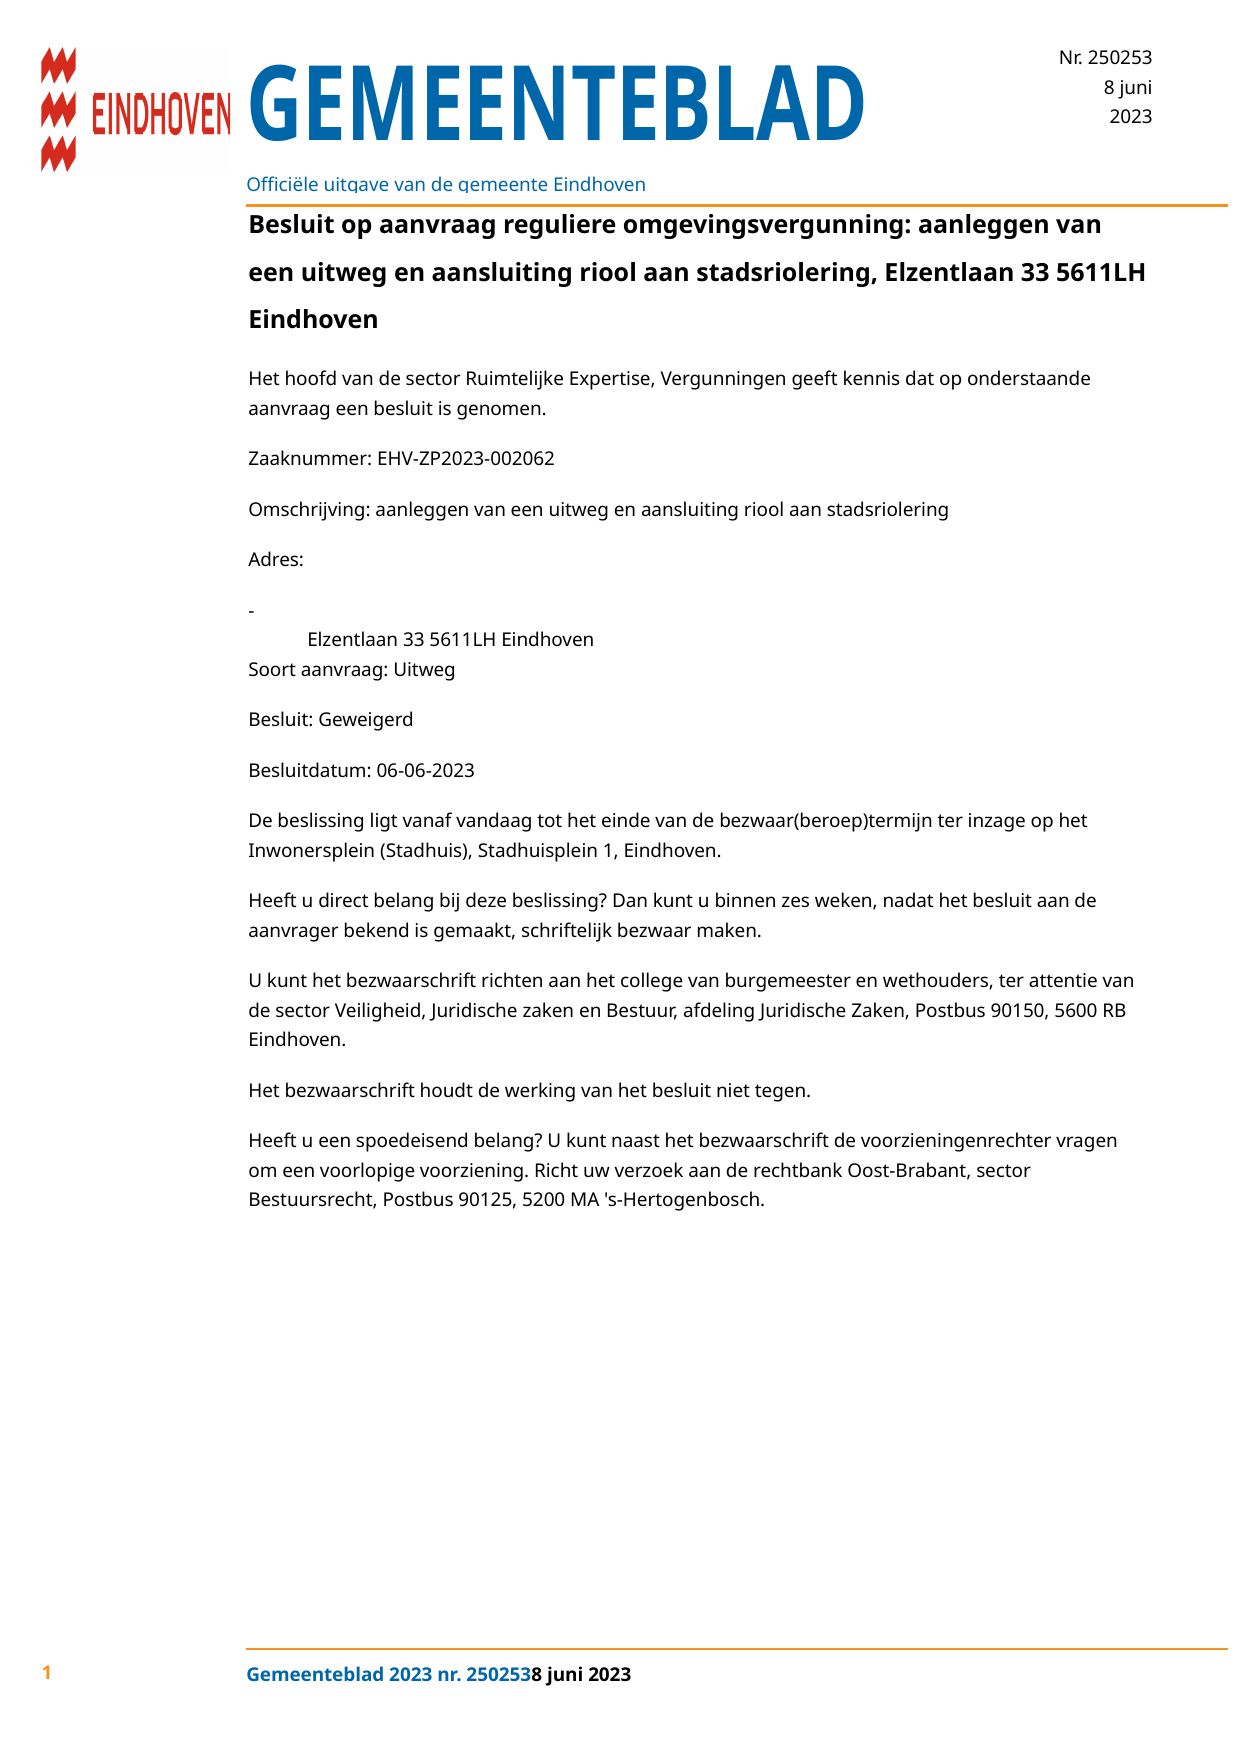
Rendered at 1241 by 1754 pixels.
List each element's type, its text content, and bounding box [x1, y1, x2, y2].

list Elzentlaan 33 5611LH Eindhoven [248, 626, 1152, 652]
text Heeft u direct belang bij deze beslissing? Dan kunt u binnen zes weken, nadat het besluit aan de aanvrager bekend is gemaakt, schriftelijk bezwaar maken. [248, 887, 1152, 942]
text U kunt het bezwaarschrift richten aan het college van burgemeester en wethouders, ter attentie van de sector Veiligheid, Juridische zaken en Bestuur, afdeling Juridische Zaken, Postbus 90150, 5600 RB Eindhoven. [248, 967, 1152, 1052]
text Besluit op aanvraag reguliere omgevingsvergunning: aanleggen van een uitweg en aansluiting riool aan stadsriolering, Elzentlaan 33 5611LH Eindhoven [248, 207, 1152, 336]
picture [41, 47, 231, 172]
text Adres: [248, 546, 1152, 572]
text Het bezwaarschrift houdt de werking van het besluit niet tegen. [248, 1077, 1152, 1102]
text Het hoofd van de sector Ruimtelijke Expertise, Vergunningen geeft kennis dat op onderstaande aanvraag een besluit is genomen. [248, 366, 1152, 421]
text Besluitdatum: 06-06-2023 [248, 757, 1152, 782]
text Zaaknummer: EHV-ZP2023-002062 [248, 446, 1152, 471]
text De beslissing ligt vanaf vandaag tot het einde van de bezwaar(beroep)termijn ter inzage op het Inwonersplein (Stadhuis), Stadhuisplein 1, Eindhoven. [248, 807, 1152, 862]
text Besluit: Geweigerd [248, 706, 1152, 732]
text Soort aanvraag: Uitweg [248, 656, 1152, 682]
text Omschrijving: aanleggen van een uitweg en aansluiting riool aan stadsriolering [248, 496, 1152, 522]
text Heeft u een spoedeisend belang? U kunt naast het bezwaarschrift de voorzieningenrechter vragen om een voorlopige voorziening. Richt uw verzoek aan de rechtbank Oost-Brabant, sector Bestuursrecht, Postbus 90125, 5200 MA 's-Hertogenbosch. [248, 1127, 1152, 1212]
